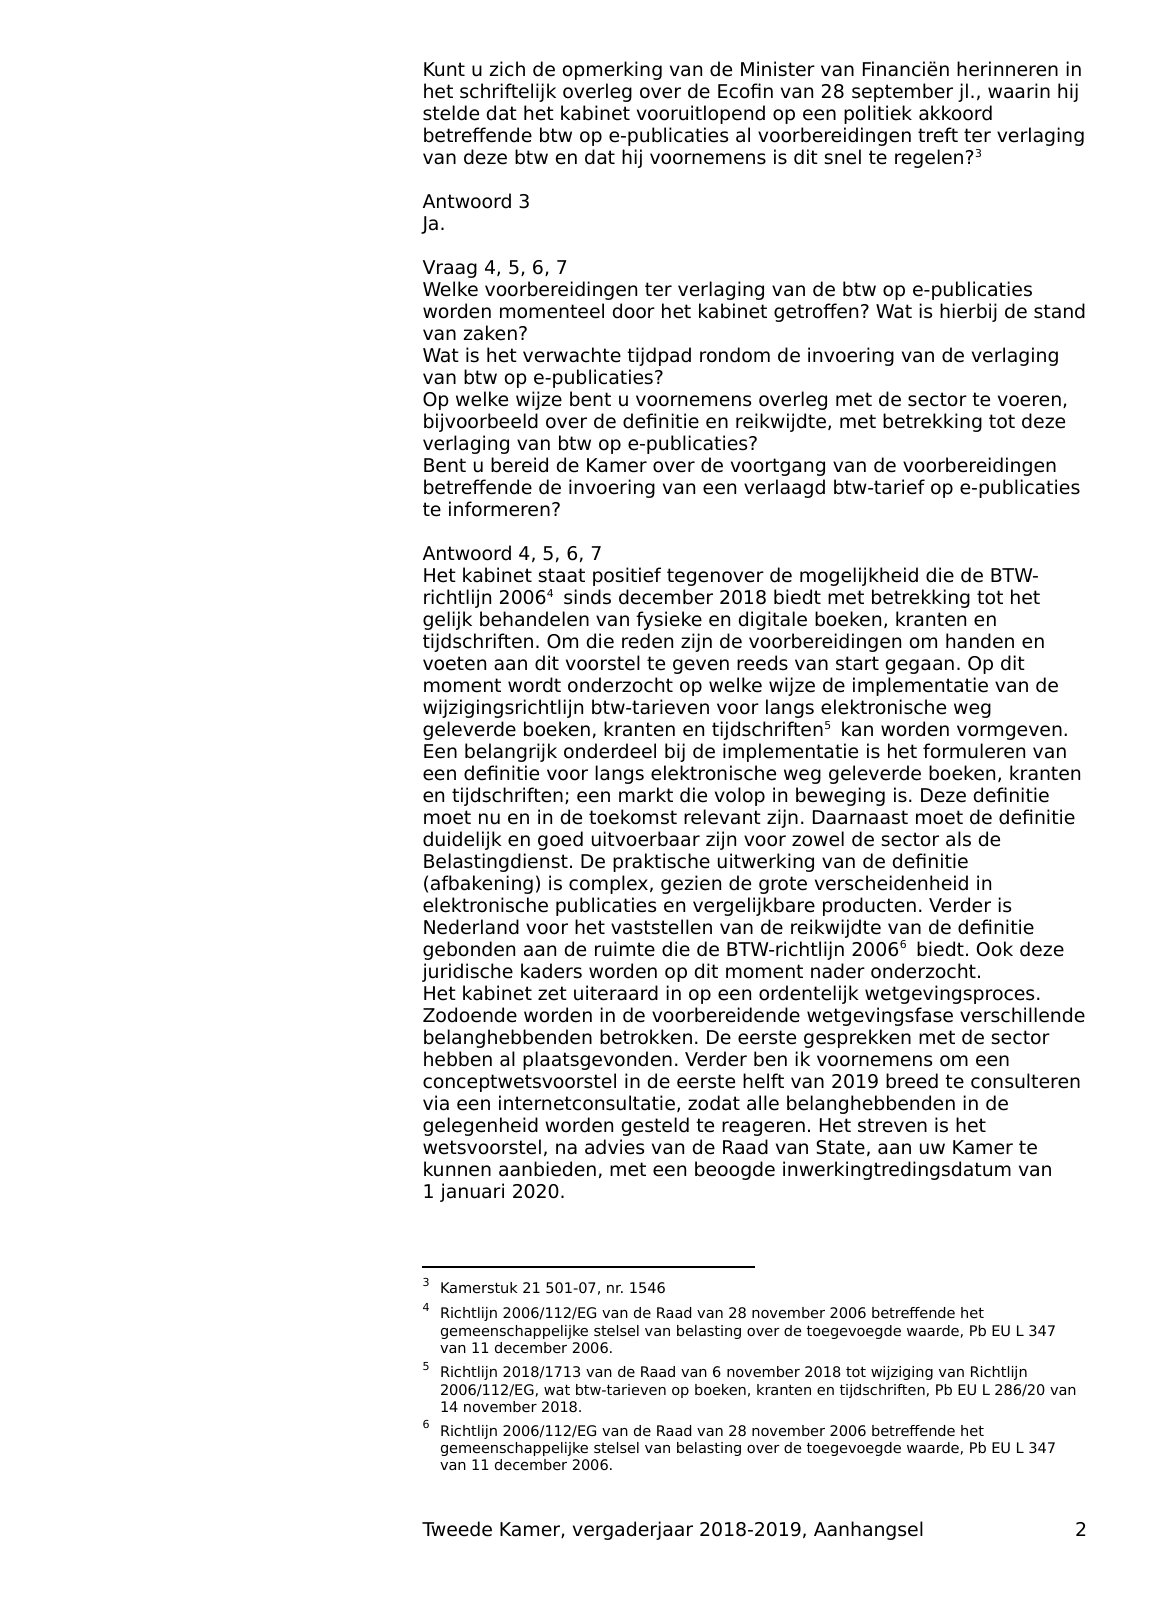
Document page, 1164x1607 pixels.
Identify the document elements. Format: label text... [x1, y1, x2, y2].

text Het kabinet staat positief tegenover de mogelijkheid die de BTW-richtlijn 2006 sinds december 2018 biedt met betrekking tot het gelijk behandelen van fysieke en digitale boeken, kranten en tijdschriften. Om die reden zijn de voorbereidingen om handen en voeten aan dit voorstel te geven reeds van start gegaan. Op dit moment wordt onderzocht op welke wijze de implementatie van de wijzigingsrichtlijn btw-tarieven voor langs elektronische weg geleverde boeken, kranten en tijdschriften kan worden vormgeven. Een belangrijk onderdeel bij de implementatie is het formuleren van een definitie voor langs elektronische weg geleverde boeken, kranten en tijdschriften; een markt die volop in beweging is. Deze definitie moet nu en in de toekomst relevant zijn. Daarnaast moet de definitie duidelijk en goed uitvoerbaar zijn voor zowel de sector als de Belastingdienst. De praktische uitwerking van de definitie (afbakening) is complex, gezien de grote verscheidenheid in elektronische publicaties en vergelijkbare producten. Verder is Nederland voor het vaststellen van de reikwijdte van de definitie gebonden aan de ruimte die de BTW-richtlijn 2006 biedt. Ook deze juridische kaders worden op dit moment nader onderzocht. [422, 565, 1087, 983]
text Richtlijn 2006/112/EG van de Raad van 28 november 2006 betreffende het gemeenschappelijke stelsel van belasting over de toegevoegde waarde, Pb EU L 347 van 11 december 2006. [422, 1418, 1087, 1474]
text Richtlijn 2006/112/EG van de Raad van 28 november 2006 betreffende het gemeenschappelijke stelsel van belasting over de toegevoegde waarde, Pb EU L 347 van 11 december 2006. [422, 1301, 1087, 1357]
text Vraag 4, 5, 6, 7 [422, 257, 1087, 279]
text Kunt u zich de opmerking van de Minister van Financiën herinneren in het schriftelijk overleg over de Ecofin van 28 september jl., waarin hij stelde dat het kabinet vooruitlopend op een politiek akkoord betreffende btw op e-publicaties al voorbereidingen treft ter verlaging van deze btw en dat hij voornemens is dit snel te regelen? [422, 59, 1087, 169]
text Antwoord 4, 5, 6, 7 [422, 543, 1087, 565]
text Antwoord 3 [422, 191, 1087, 213]
text Kamerstuk 21 501-07, nr. 1546 [422, 1276, 1087, 1298]
text Ja. [422, 213, 1087, 235]
text Wat is het verwachte tijdpad rondom de invoering van de verlaging van btw op e-publicaties? [422, 345, 1087, 389]
text Richtlijn 2018/1713 van de Raad van 6 november 2018 tot wijziging van Richtlijn 2006/112/EG, wat btw-tarieven op boeken, kranten en tijdschriften, Pb EU L 286/20 van 14 november 2018. [422, 1360, 1087, 1416]
text Op welke wijze bent u voornemens overleg met de sector te voeren, bijvoorbeeld over de definitie en reikwijdte, met betrekking tot deze verlaging van btw op e-publicaties? [422, 389, 1087, 455]
text Welke voorbereidingen ter verlaging van de btw op e-publicaties worden momenteel door het kabinet getroffen? Wat is hierbij de stand van zaken? [422, 279, 1087, 345]
text Het kabinet zet uiteraard in op een ordentelijk wetgevingsproces. Zodoende worden in de voorbereidende wetgevingsfase verschillende belanghebbenden betrokken. De eerste gesprekken met de sector hebben al plaatsgevonden. Verder ben ik voornemens om een conceptwetsvoorstel in de eerste helft van 2019 breed te consulteren via een internetconsultatie, zodat alle belanghebbenden in de gelegenheid worden gesteld te reageren. Het streven is het wetsvoorstel, na advies van de Raad van State, aan uw Kamer te kunnen aanbieden, met een beoogde inwerkingtredingsdatum van 1 januari 2020. [422, 983, 1087, 1203]
text Bent u bereid de Kamer over de voortgang van de voorbereidingen betreffende de invoering van een verlaagd btw-tarief op e-publicaties te informeren? [422, 455, 1087, 521]
